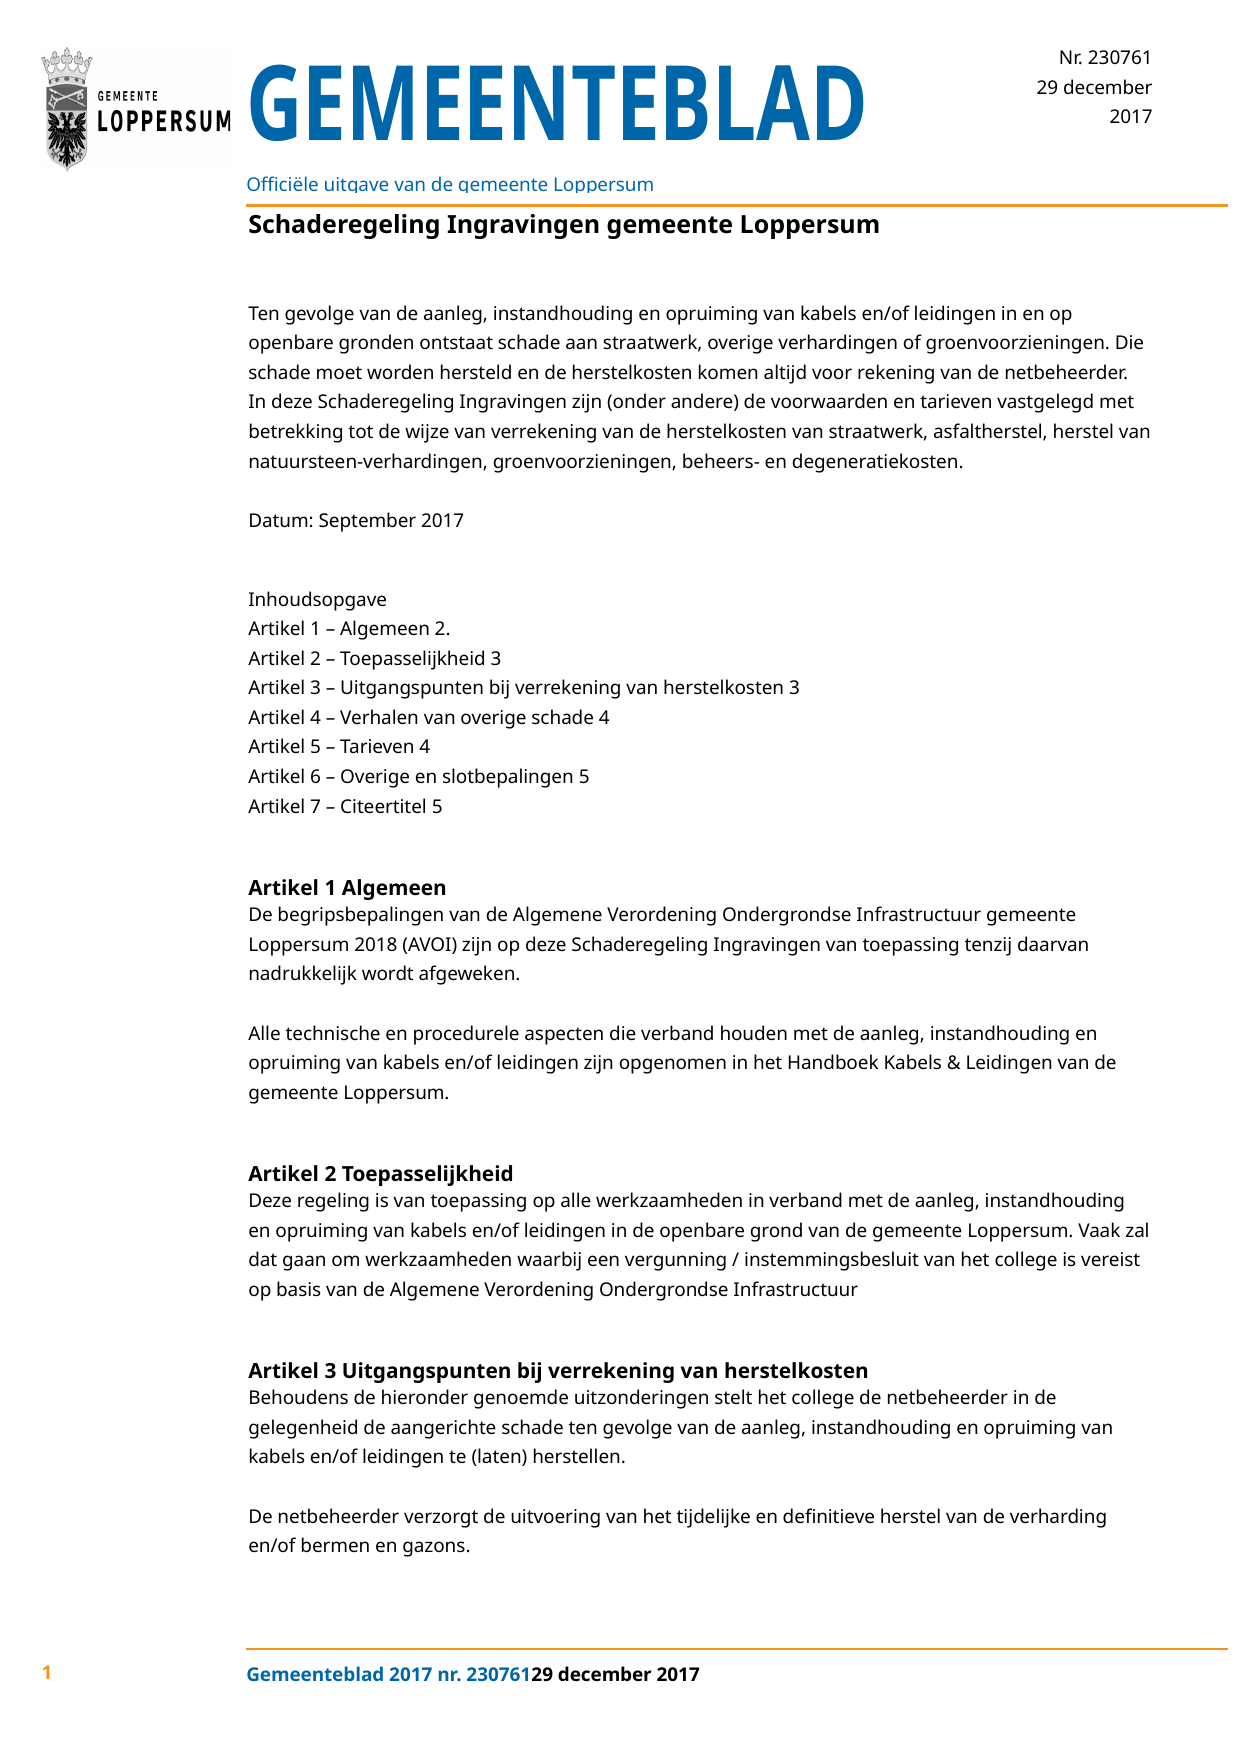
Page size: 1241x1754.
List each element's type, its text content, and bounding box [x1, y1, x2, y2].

text Artikel 3 – Uitgangspunten bij verrekening van herstelkosten 3 [248, 674, 1152, 700]
text In deze Schaderegeling Ingravingen zijn (onder andere) de voorwaarden en tarieven vastgelegd met betrekking tot de wijze van verrekening van de herstelkosten van straatwerk, asfaltherstel, herstel van natuursteen-verhardingen, groenvoorzieningen, beheers- en degeneratiekosten. [248, 389, 1152, 473]
text Schaderegeling Ingravingen gemeente Loppersum [248, 207, 1152, 241]
text Behoudens de hieronder genoemde uitzonderingen stelt het college de netbeheerder in de gelegenheid de aangerichte schade ten gevolge van de aanleg, instandhouding en opruiming van kabels en/of leidingen te (laten) herstellen. [248, 1384, 1152, 1469]
text Ten gevolge van de aanleg, instandhouding en opruiming van kabels en/of leidingen in en op openbare gronden ontstaat schade aan straatwerk, overige verhardingen of groenvoorzieningen. Die schade moet worden hersteld en de herstelkosten komen altijd voor rekening van de netbeheerder. [248, 300, 1152, 385]
picture [41, 47, 231, 172]
text Artikel 1 Algemeen [248, 873, 1152, 901]
text Inhoudsopgave [248, 586, 1152, 612]
text De begripsbepalingen van de Algemene Verordening Ondergrondse Infrastructuur gemeente Loppersum 2018 (AVOI) zijn op deze Schaderegeling Ingravingen van toepassing tenzij daarvan nadrukkelijk wordt afgeweken. [248, 901, 1152, 986]
text Artikel 6 – Overige en slotbepalingen 5 [248, 763, 1152, 789]
text De netbeheerder verzorgt de uitvoering van het tijdelijke en definitieve herstel van de verharding en/of bermen en gazons. [248, 1503, 1152, 1558]
text Deze regeling is van toepassing op alle werkzaamheden in verband met de aanleg, instandhouding en opruiming van kabels en/of leidingen in de openbare grond van de gemeente Loppersum. Vaak zal dat gaan om werkzaamheden waarbij een vergunning / instemmingsbesluit van het college is vereist op basis van de Algemene Verordening Ondergrondse Infrastructuur [248, 1187, 1152, 1302]
text Alle technische en procedurele aspecten die verband houden met de aanleg, instandhouding en opruiming van kabels en/of leidingen zijn opgenomen in het Handboek Kabels & Leidingen van de gemeente Loppersum. [248, 1020, 1152, 1104]
text Artikel 7 – Citeertitel 5 [248, 793, 1152, 819]
text Artikel 5 – Tarieven 4 [248, 734, 1152, 759]
text Artikel 2 – Toepasselijkheid 3 [248, 645, 1152, 671]
text Artikel 4 – Verhalen van overige schade 4 [248, 704, 1152, 730]
text Artikel 3 Uitgangspunten bij verrekening van herstelkosten [248, 1356, 1152, 1384]
text Datum: September 2017 [248, 507, 1152, 533]
text Artikel 2 Toepasselijkheid [248, 1159, 1152, 1187]
text Artikel 1 – Algemeen 2. [248, 615, 1152, 641]
